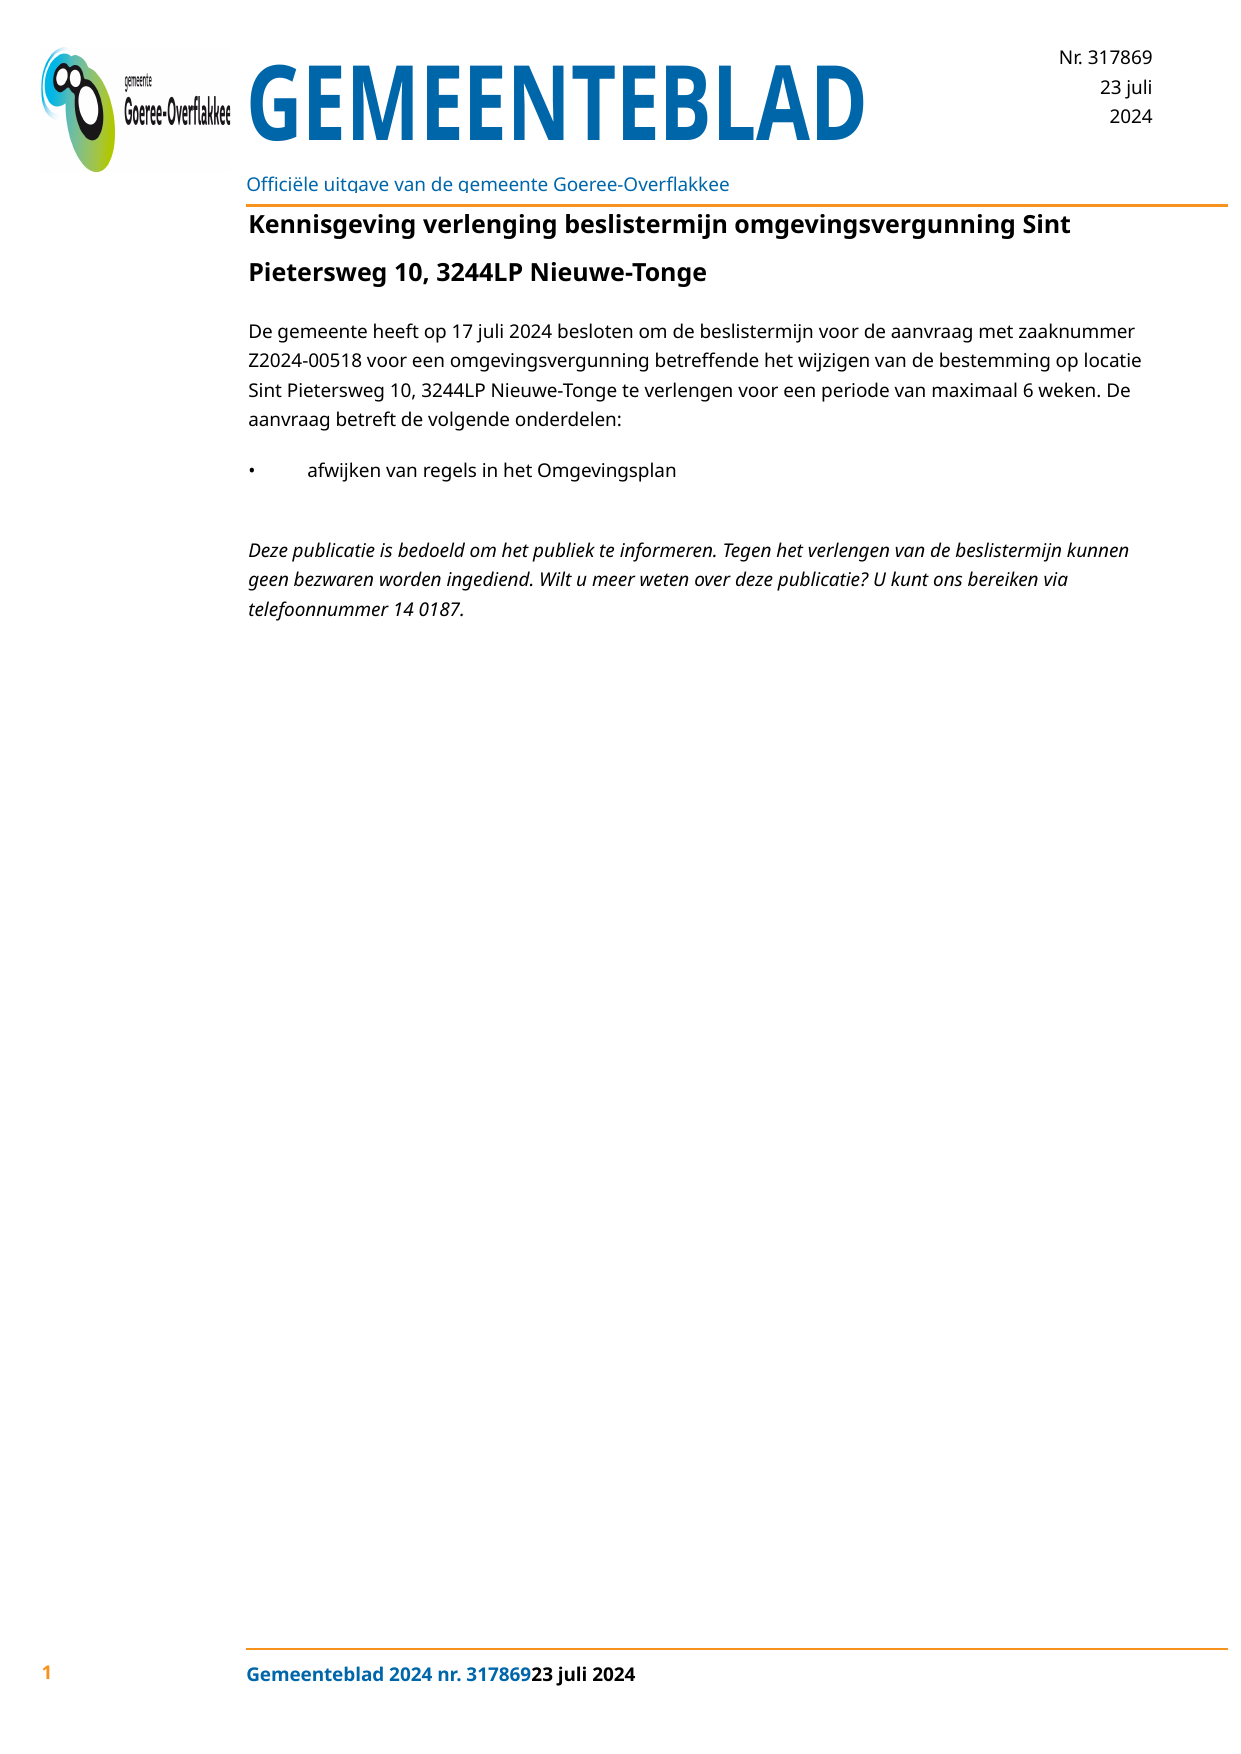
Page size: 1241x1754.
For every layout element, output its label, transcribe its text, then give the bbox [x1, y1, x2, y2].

text Deze publicatie is bedoeld om het publiek te informeren. Tegen het verlengen van de beslistermijn kunnen geen bezwaren worden ingediend. Wilt u meer weten over deze publicatie? U kunt ons bereiken via telefoonnummer 14 0187. [248, 537, 1152, 622]
text Kennisgeving verlenging beslistermijn omgevingsvergunning Sint Pietersweg 10, 3244LP Nieuwe-Tonge [248, 207, 1152, 288]
list afwijken van regels in het Omgevingsplan [248, 457, 1152, 483]
picture [41, 47, 231, 172]
text De gemeente heeft op 17 juli 2024 besloten om de beslistermijn voor de aanvraag met zaaknummer Z2024-00518 voor een omgevingsvergunning betreffende het wijzigen van de bestemming op locatie Sint Pietersweg 10, 3244LP Nieuwe-Tonge te verlengen voor een periode van maximaal 6 weken. De aanvraag betreft de volgende onderdelen: [248, 318, 1152, 432]
